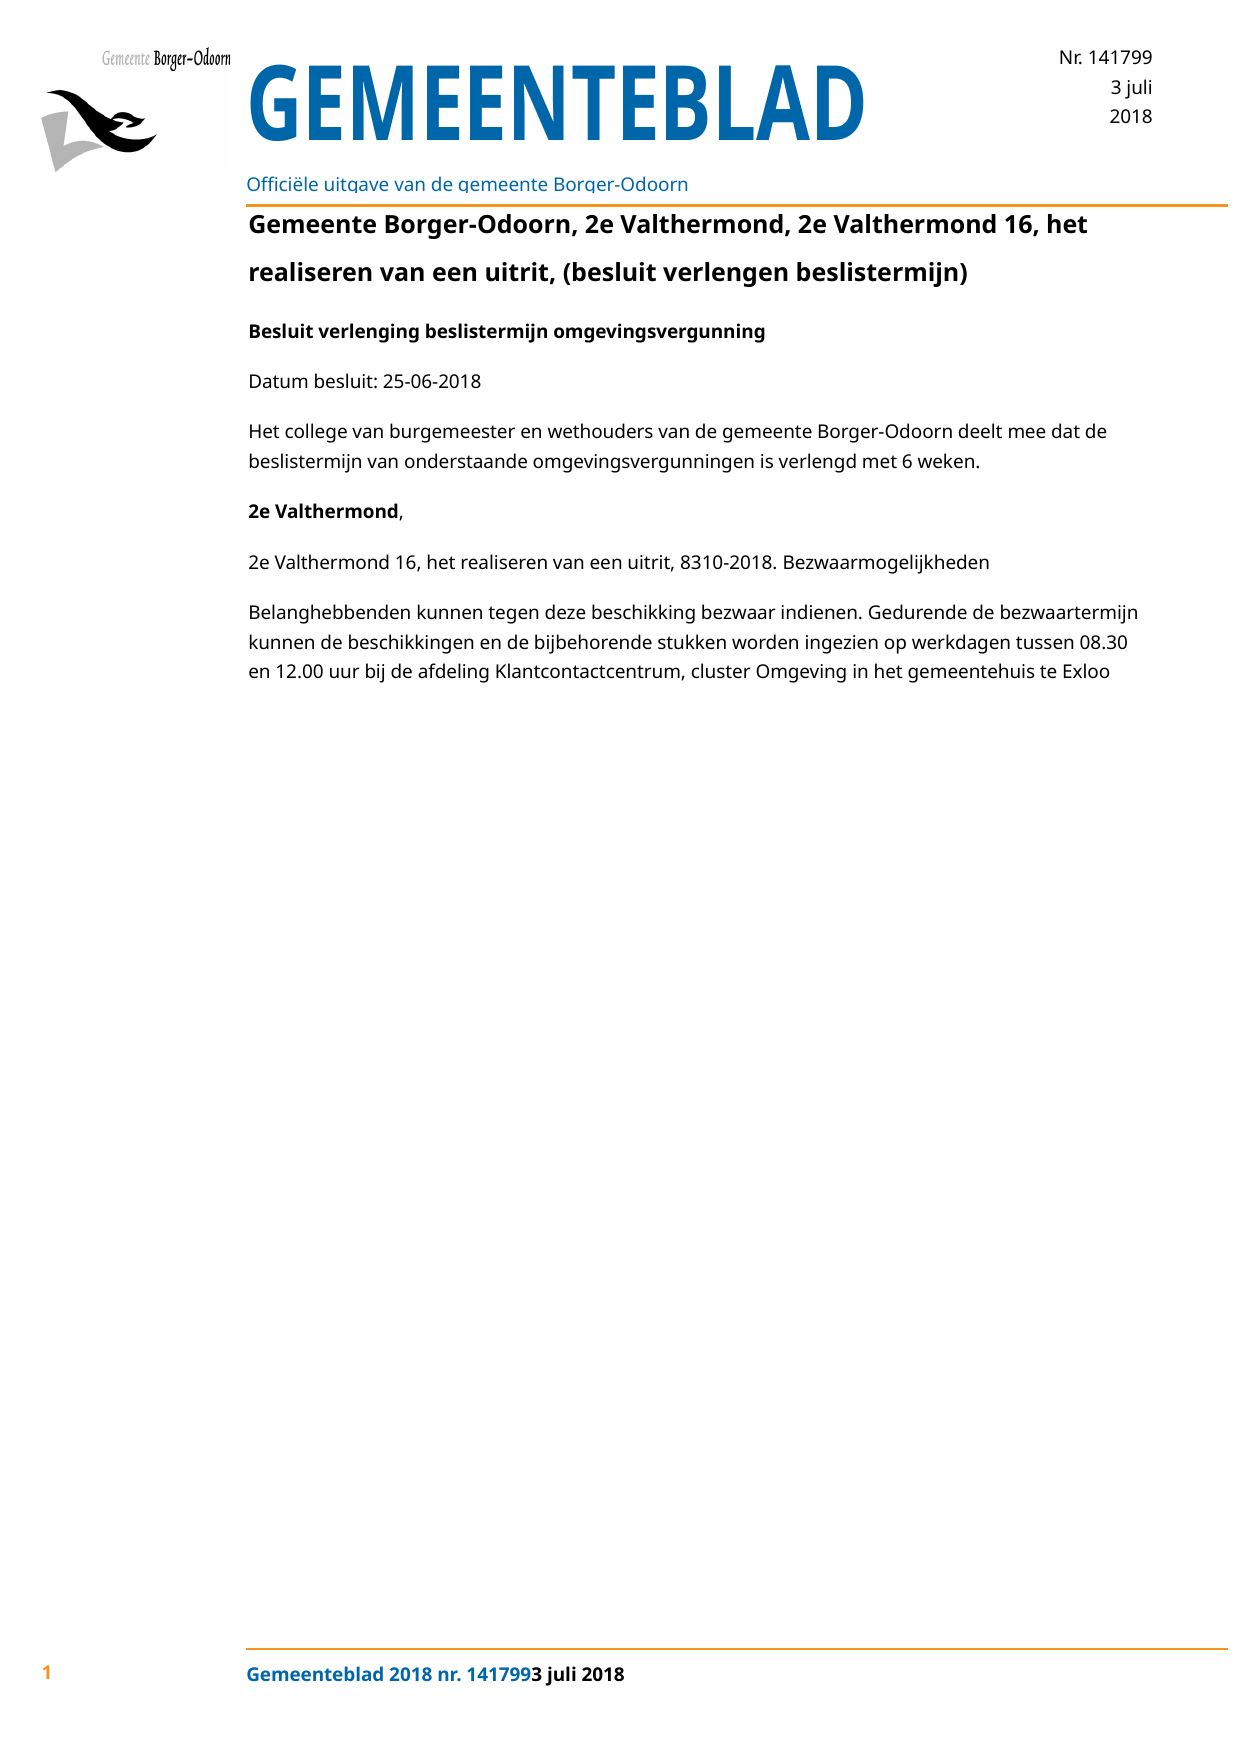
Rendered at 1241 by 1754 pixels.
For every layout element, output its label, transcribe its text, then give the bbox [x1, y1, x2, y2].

text Belanghebbenden kunnen tegen deze beschikking bezwaar indienen. Gedurende de bezwaartermijn kunnen de beschikkingen en de bijbehorende stukken worden ingezien op werkdagen tussen 08.30 en 12.00 uur bij de afdeling Klantcontactcentrum, cluster Omgeving in het gemeentehuis te Exloo [248, 599, 1152, 684]
text Besluit verlenging beslistermijn omgevingsvergunning [248, 318, 1152, 344]
text Het college van burgemeester en wethouders van de gemeente Borger-Odoorn deelt mee dat de beslistermijn van onderstaande omgevingsvergunningen is verlengd met 6 weken. [248, 419, 1152, 474]
text 2e Valthermond 16, het realiseren van een uitrit, 8310-2018. Bezwaarmogelijkheden [248, 549, 1152, 575]
picture [41, 47, 231, 172]
text Gemeente Borger-Odoorn, 2e Valthermond, 2e Valthermond 16, het realiseren van een uitrit, (besluit verlengen beslistermijn) [248, 207, 1152, 288]
text Datum besluit: 25-06-2018 [248, 368, 1152, 394]
text 2e Valthermond, [248, 499, 1152, 524]
